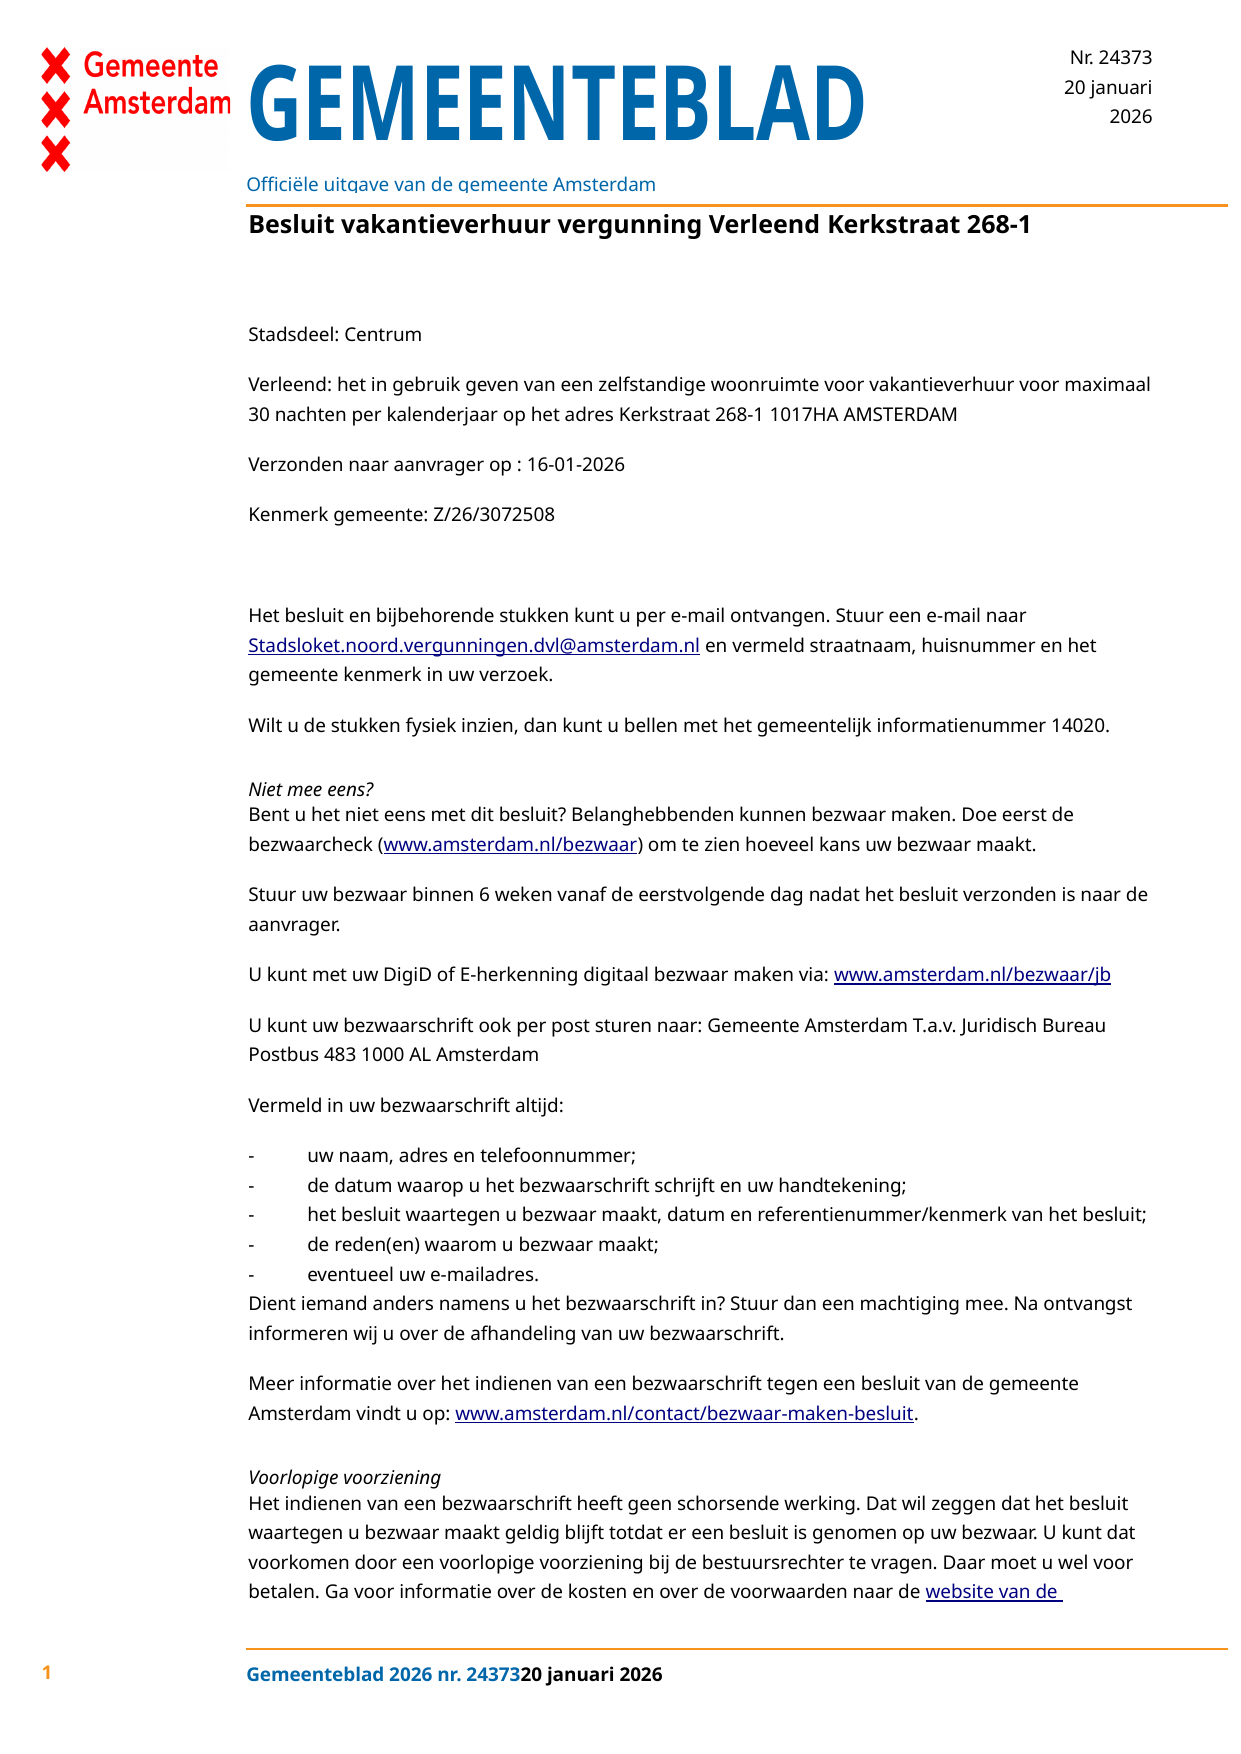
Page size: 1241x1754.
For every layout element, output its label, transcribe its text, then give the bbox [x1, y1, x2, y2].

text Dient iemand anders namens u het bezwaarschrift in? Stuur dan een machtiging mee. Na ontvangst informeren wij u over de afhandeling van uw bezwaarschrift. [248, 1290, 1152, 1346]
text Wilt u de stukken fysiek inzien, dan kunt u bellen met het gemeentelijk informatienummer 14020. [248, 712, 1152, 738]
text Bent u het niet eens met dit besluit? Belanghebbenden kunnen bezwaar maken. Doe eerst de bezwaarcheck (www.amsterdam.nl/bezwaar) om te zien hoeveel kans uw bezwaar maakt. [248, 802, 1152, 857]
text Niet mee eens? [248, 776, 1152, 802]
picture [41, 47, 231, 172]
text Stuur uw bezwaar binnen 6 weken vanaf de eerstvolgende dag nadat het besluit verzonden is naar de aanvrager. [248, 882, 1152, 937]
text Verzonden naar aanvrager op : 16-01-2026 [248, 451, 1152, 477]
text Stadsdeel: Centrum [248, 321, 1152, 346]
list het besluit waartegen u bezwaar maakt, datum en referentienummer/kenmerk van het besluit; [248, 1202, 1152, 1227]
list uw naam, adres en telefoonnummer; [248, 1142, 1152, 1168]
text Meer informatie over het indienen van een bezwaarschrift tegen een besluit van de gemeente Amsterdam vindt u op: www.amsterdam.nl/contact/bezwaar-maken-besluit. [248, 1370, 1152, 1426]
text U kunt uw bezwaarschrift ook per post sturen naar: Gemeente Amsterdam T.a.v. Juridisch Bureau Postbus 483 1000 AL Amsterdam [248, 1012, 1152, 1067]
text Vermeld in uw bezwaarschrift altijd: [248, 1092, 1152, 1118]
text Kenmerk gemeente: Z/26/3072508 [248, 502, 1152, 527]
text Voorlopige voorziening [248, 1464, 1152, 1490]
list de datum waarop u het bezwaarschrift schrijft en uw handtekening; [248, 1172, 1152, 1198]
list de reden(en) waarom u bezwaar maakt; [248, 1231, 1152, 1257]
text Besluit vakantieverhuur vergunning Verleend Kerkstraat 268-1 [248, 207, 1152, 241]
list eventueel uw e-mailadres. [248, 1261, 1152, 1287]
text Het indienen van een bezwaarschrift heeft geen schorsende werking. Dat wil zeggen dat het besluit waartegen u bezwaar maakt geldig blijft totdat er een besluit is genomen op uw bezwaar. U kunt dat voorkomen door een voorlopige voorziening bij de bestuursrechter te vragen. Daar moet u wel voor betalen. Ga voor informatie over de kosten en over de voorwaarden naar de website van de [248, 1490, 1152, 1604]
text U kunt met uw DigiD of E-herkenning digitaal bezwaar maken via: www.amsterdam.nl/bezwaar/jb [248, 962, 1152, 987]
text Verleend: het in gebruik geven van een zelfstandige woonruimte voor vakantieverhuur voor maximaal 30 nachten per kalenderjaar op het adres Kerkstraat 268-1 1017HA AMSTERDAM [248, 371, 1152, 426]
text Het besluit en bijbehorende stukken kunt u per e-mail ontvangen. Stuur een e-mail naar Stadsloket.noord.vergunningen.dvl@amsterdam.nl en vermeld straatnaam, huisnummer en het gemeente kenmerk in uw verzoek. [248, 602, 1152, 687]
